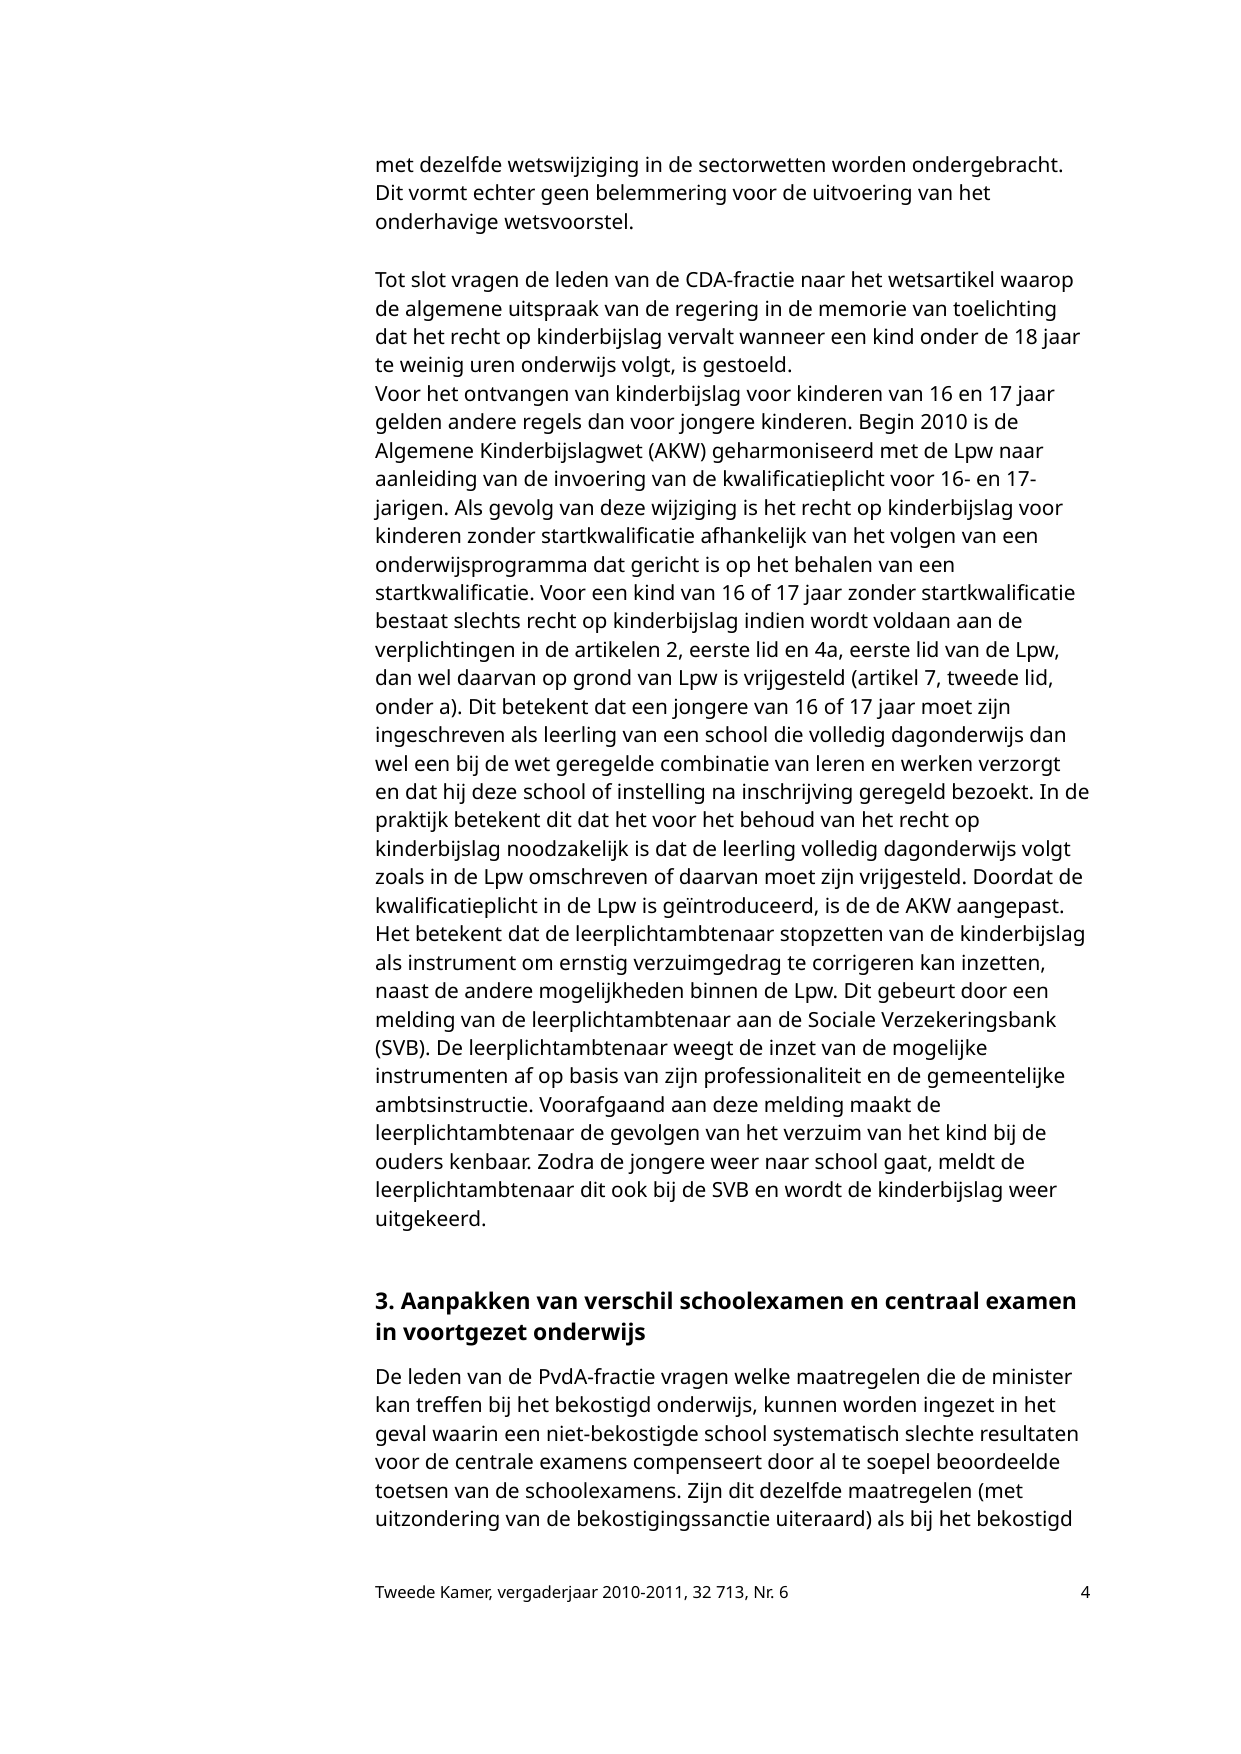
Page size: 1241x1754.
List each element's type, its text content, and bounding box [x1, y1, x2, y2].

text met dezelfde wetswijziging in de sectorwetten worden ondergebracht. Dit vormt echter geen belemmering voor de uitvoering van het onderhavige wetsvoorstel. [375, 150, 1090, 235]
text Voor het ontvangen van kinderbijslag voor kinderen van 16 en 17 jaar gelden andere regels dan voor jongere kinderen. Begin 2010 is de Algemene Kinderbijslagwet (AKW) geharmoniseerd met de Lpw naar aanleiding van de invoering van de kwalificatieplicht voor 16- en 17-jarigen. Als gevolg van deze wijziging is het recht op kinderbijslag voor kinderen zonder startkwalificatie afhankelijk van het volgen van een onderwijsprogramma dat gericht is op het behalen van een startkwalificatie. Voor een kind van 16 of 17 jaar zonder startkwalificatie bestaat slechts recht op kinderbijslag indien wordt voldaan aan de verplichtingen in de artikelen 2, eerste lid en 4a, eerste lid van de Lpw, dan wel daarvan op grond van Lpw is vrijgesteld (artikel 7, tweede lid, onder a). Dit betekent dat een jongere van 16 of 17 jaar moet zijn ingeschreven als leerling van een school die volledig dagonderwijs dan wel een bij de wet geregelde combinatie van leren en werken verzorgt en dat hij deze school of instelling na inschrijving geregeld bezoekt. In de praktijk betekent dit dat het voor het behoud van het recht op kinderbijslag noodzakelijk is dat de leerling volledig dagonderwijs volgt zoals in de Lpw omschreven of daarvan moet zijn vrijgesteld. Doordat de kwalificatieplicht in de Lpw is geïntroduceerd, is de de AKW aangepast. Het betekent dat de leerplichtambtenaar stopzetten van de kinderbijslag als instrument om ernstig verzuimgedrag te corrigeren kan inzetten, naast de andere mogelijkheden binnen de Lpw. Dit gebeurt door een melding van de leerplichtambtenaar aan de Sociale Verzekeringsbank (SVB). De leerplichtambtenaar weegt de inzet van de mogelijke instrumenten af op basis van zijn professionaliteit en de gemeentelijke ambtsinstructie. Voorafgaand aan deze melding maakt de leerplichtambtenaar de gevolgen van het verzuim van het kind bij de ouders kenbaar. Zodra de jongere weer naar school gaat, meldt de leerplichtambtenaar dit ook bij de SVB en wordt de kinderbijslag weer uitgekeerd. [375, 379, 1090, 1232]
subtitle 3. Aanpakken van verschil schoolexamen en centraal examen in voortgezet onderwijs [375, 1285, 1090, 1347]
text De leden van de PvdA-fractie vragen welke maatregelen die de minister kan treffen bij het bekostigd onderwijs, kunnen worden ingezet in het geval waarin een niet-bekostigde school systematisch slechte resultaten voor de centrale examens compenseert door al te soepel beoordeelde toetsen van de schoolexamens. Zijn dit dezelfde maatregelen (met uitzondering van de bekostigingssanctie uiteraard) als bij het bekostigd [375, 1362, 1090, 1533]
text Tot slot vragen de leden van de CDA-fractie naar het wetsartikel waarop de algemene uitspraak van de regering in de memorie van toelichting dat het recht op kinderbijslag vervalt wanneer een kind onder de 18 jaar te weinig uren onderwijs volgt, is gestoeld. [375, 265, 1090, 379]
